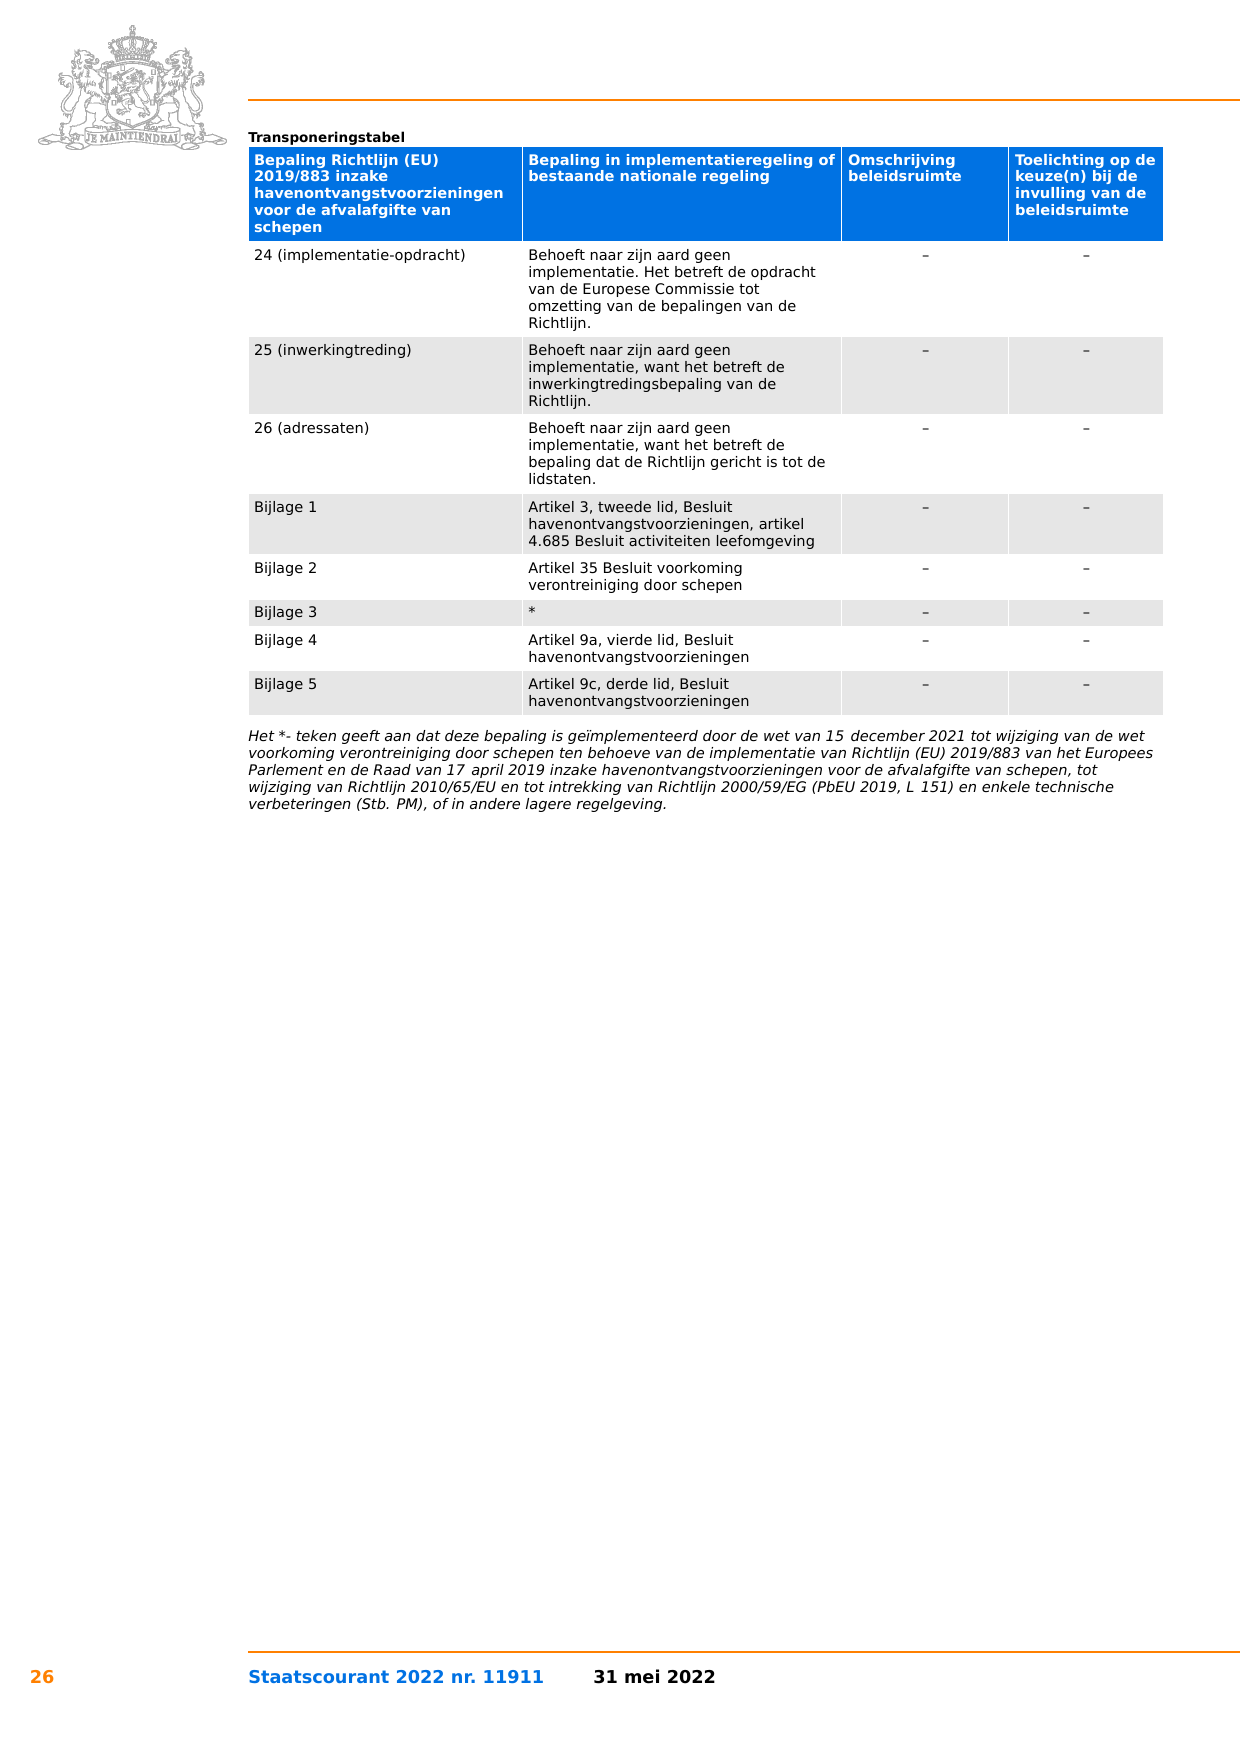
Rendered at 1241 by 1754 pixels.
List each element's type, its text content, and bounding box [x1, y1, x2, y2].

table_cell – [1009, 627, 1163, 670]
table_cell Bijlage 5 [249, 671, 522, 715]
table_cell Artikel 9c, derde lid, Besluit havenontvangstvoorzieningen [523, 671, 841, 715]
table_cell Bijlage 2 [249, 555, 522, 599]
table_cell Toelichting op de keuze(n) bij de invulling van de beleidsruimte [1009, 147, 1163, 241]
table_cell – [1009, 555, 1163, 599]
table_cell Artikel 3, tweede lid, Besluit havenontvangstvoorzieningen, artikel 4.685 Besluit activiteiten leefomgeving [523, 494, 841, 554]
table_cell – [842, 494, 1008, 554]
table_cell Behoeft naar zijn aard geen implementatie, want het betreft de bepaling dat de Richtlijn gericht is tot de lidstaten. [523, 416, 841, 493]
table_cell Bijlage 1 [249, 494, 522, 554]
table_cell Behoeft naar zijn aard geen implementatie. Het betreft de opdracht van de Europese Commissie tot omzetting van de bepalingen van de Richtlijn. [523, 242, 841, 336]
table_cell – [842, 242, 1008, 336]
table_cell – [1009, 671, 1163, 715]
table_cell * [523, 600, 841, 626]
table_cell – [1009, 416, 1163, 493]
table_cell – [842, 600, 1008, 626]
table_cell Bepaling in implementatieregeling of bestaande nationale regeling [523, 147, 841, 241]
table_cell Bijlage 3 [249, 600, 522, 626]
table_cell Het *- teken geeft aan dat deze bepaling is geïmplementeerd door de wet van 15 december 2021 tot wijziging van de wet voorkoming verontreiniging door schepen ten behoeve van de implementatie van Richtlijn (EU) 2019/883 van het Europees Parlement en de Raad van 17 april 2019 inzake havenontvangstvoorzieningen voor de afvalafgifte van schepen, tot wijziging van Richtlijn 2010/65/EU en tot intrekking van Richtlijn 2000/59/EG (PbEU 2019, L 151) en enkele technische verbeteringen (Stb. PM), of in andere lagere regelgeving. [248, 716, 1163, 812]
table_cell Omschrijving beleidsruimte [842, 147, 1008, 241]
table_cell – [842, 627, 1008, 670]
table_cell Bepaling Richtlijn (EU) 2019/883 inzake havenontvangstvoorzieningen voor de afvalafgifte van schepen [249, 147, 522, 241]
table_cell – [842, 337, 1008, 414]
table_cell Artikel 35 Besluit voorkoming verontreiniging door schepen [523, 555, 841, 599]
table_cell – [842, 671, 1008, 715]
table_cell 25 (inwerkingtreding) [249, 337, 522, 414]
table_cell Behoeft naar zijn aard geen implementatie, want het betreft de inwerkingtredingsbepaling van de Richtlijn. [523, 337, 841, 414]
table_cell 26 (adressaten) [249, 416, 522, 493]
table_cell Artikel 9a, vierde lid, Besluit havenontvangstvoorzieningen [523, 627, 841, 670]
table_cell – [1009, 242, 1163, 336]
table_cell – [1009, 337, 1163, 414]
table_header Transponeringstabel [248, 130, 1163, 146]
table_cell – [1009, 494, 1163, 554]
table_cell – [842, 555, 1008, 599]
table_cell 24 (implementatie-opdracht) [249, 242, 522, 336]
table_cell – [842, 416, 1008, 493]
table_cell Bijlage 4 [249, 627, 522, 670]
table_cell – [1009, 600, 1163, 626]
picture [38, 25, 227, 150]
